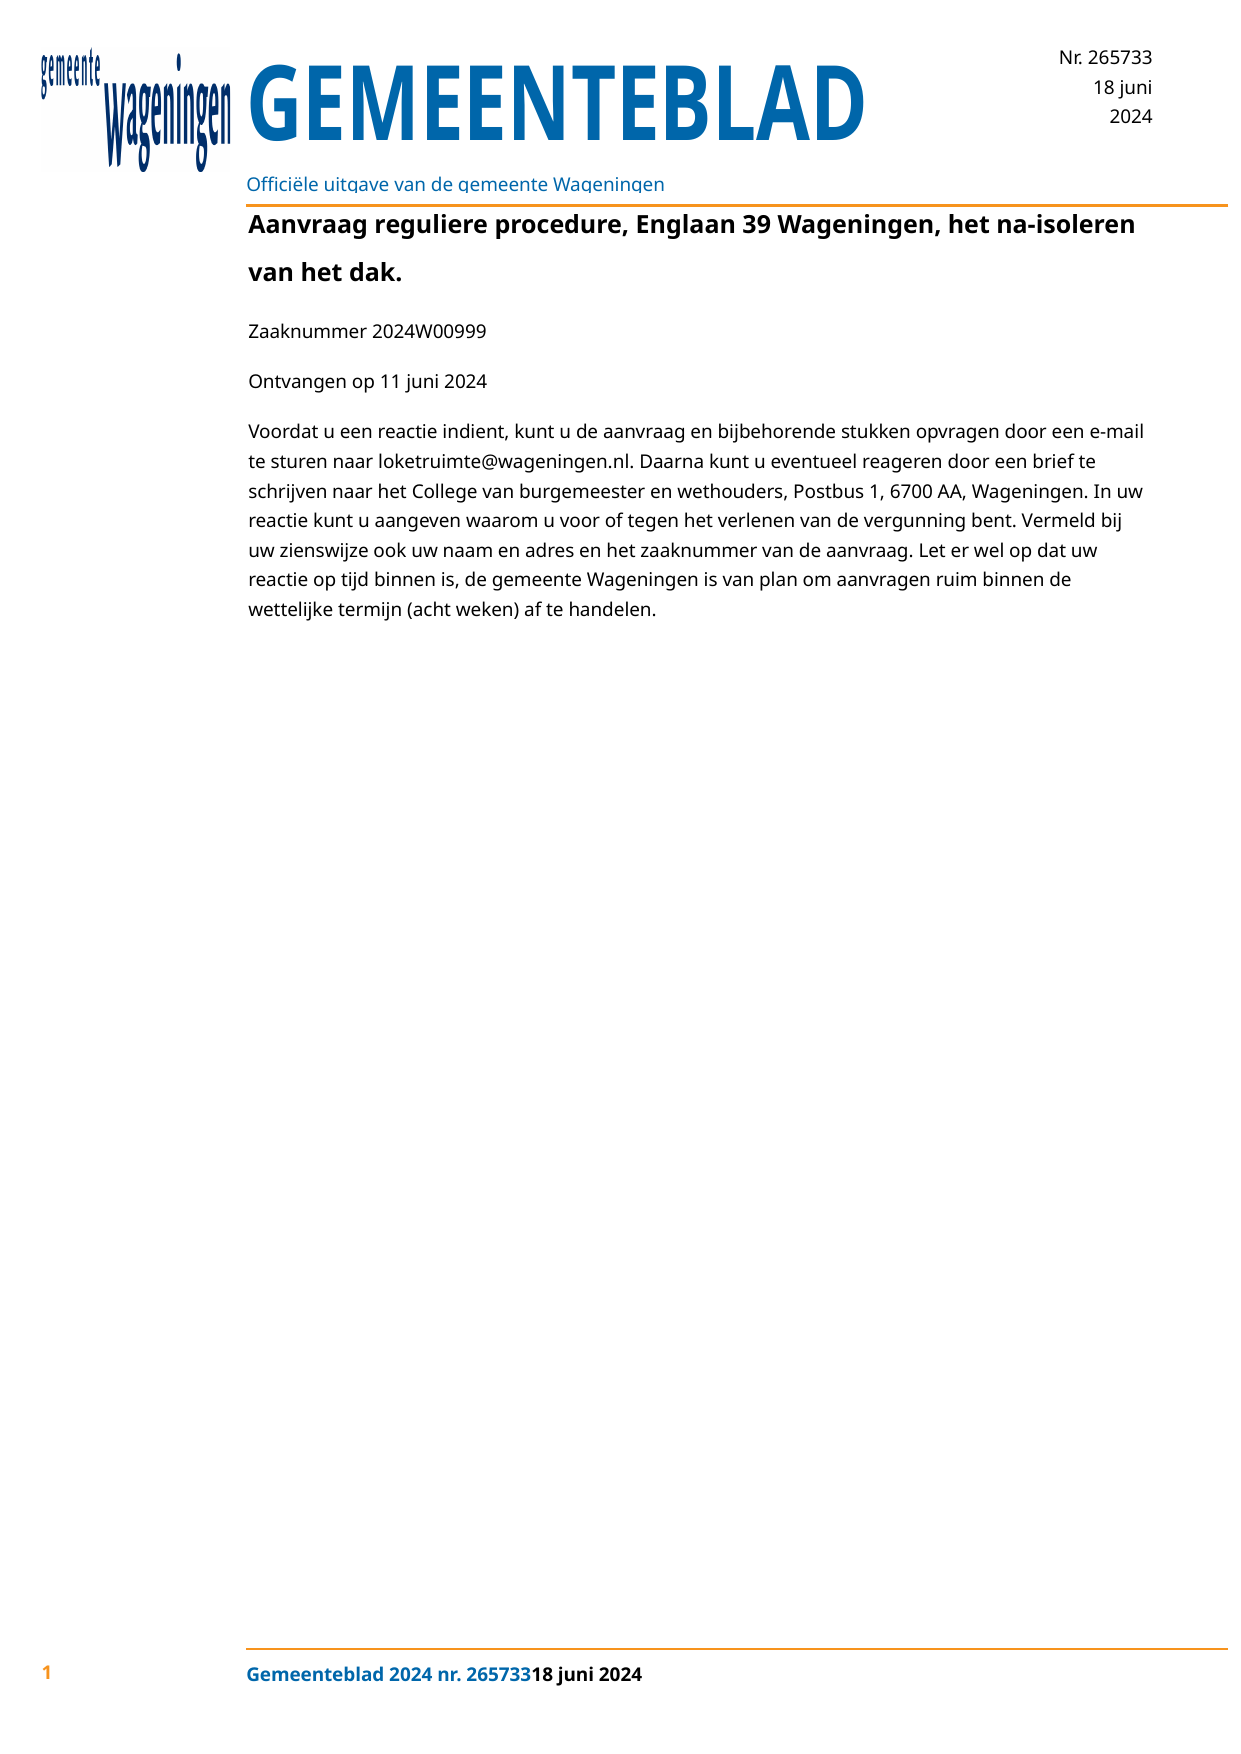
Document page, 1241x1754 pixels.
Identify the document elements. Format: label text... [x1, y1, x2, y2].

text Ontvangen op 11 juni 2024 [248, 368, 1152, 394]
text Voordat u een reactie indient, kunt u de aanvraag en bijbehorende stukken opvragen door een e-mail te sturen naar loketruimte@wageningen.nl. Daarna kunt u eventueel reageren door een brief te schrijven naar het College van burgemeester en wethouders, Postbus 1, 6700 AA, Wageningen. In uw reactie kunt u aangeven waarom u voor of tegen het verlenen van de vergunning bent. Vermeld bij uw zienswijze ook uw naam en adres en het zaaknummer van de aanvraag. Let er wel op dat uw reactie op tijd binnen is, de gemeente Wageningen is van plan om aanvragen ruim binnen de wettelijke termijn (acht weken) af te handelen. [248, 419, 1152, 622]
text Zaaknummer 2024W00999 [248, 318, 1152, 344]
picture [41, 47, 231, 172]
text Aanvraag reguliere procedure, Englaan 39 Wageningen, het na-isoleren van het dak. [248, 207, 1152, 288]
